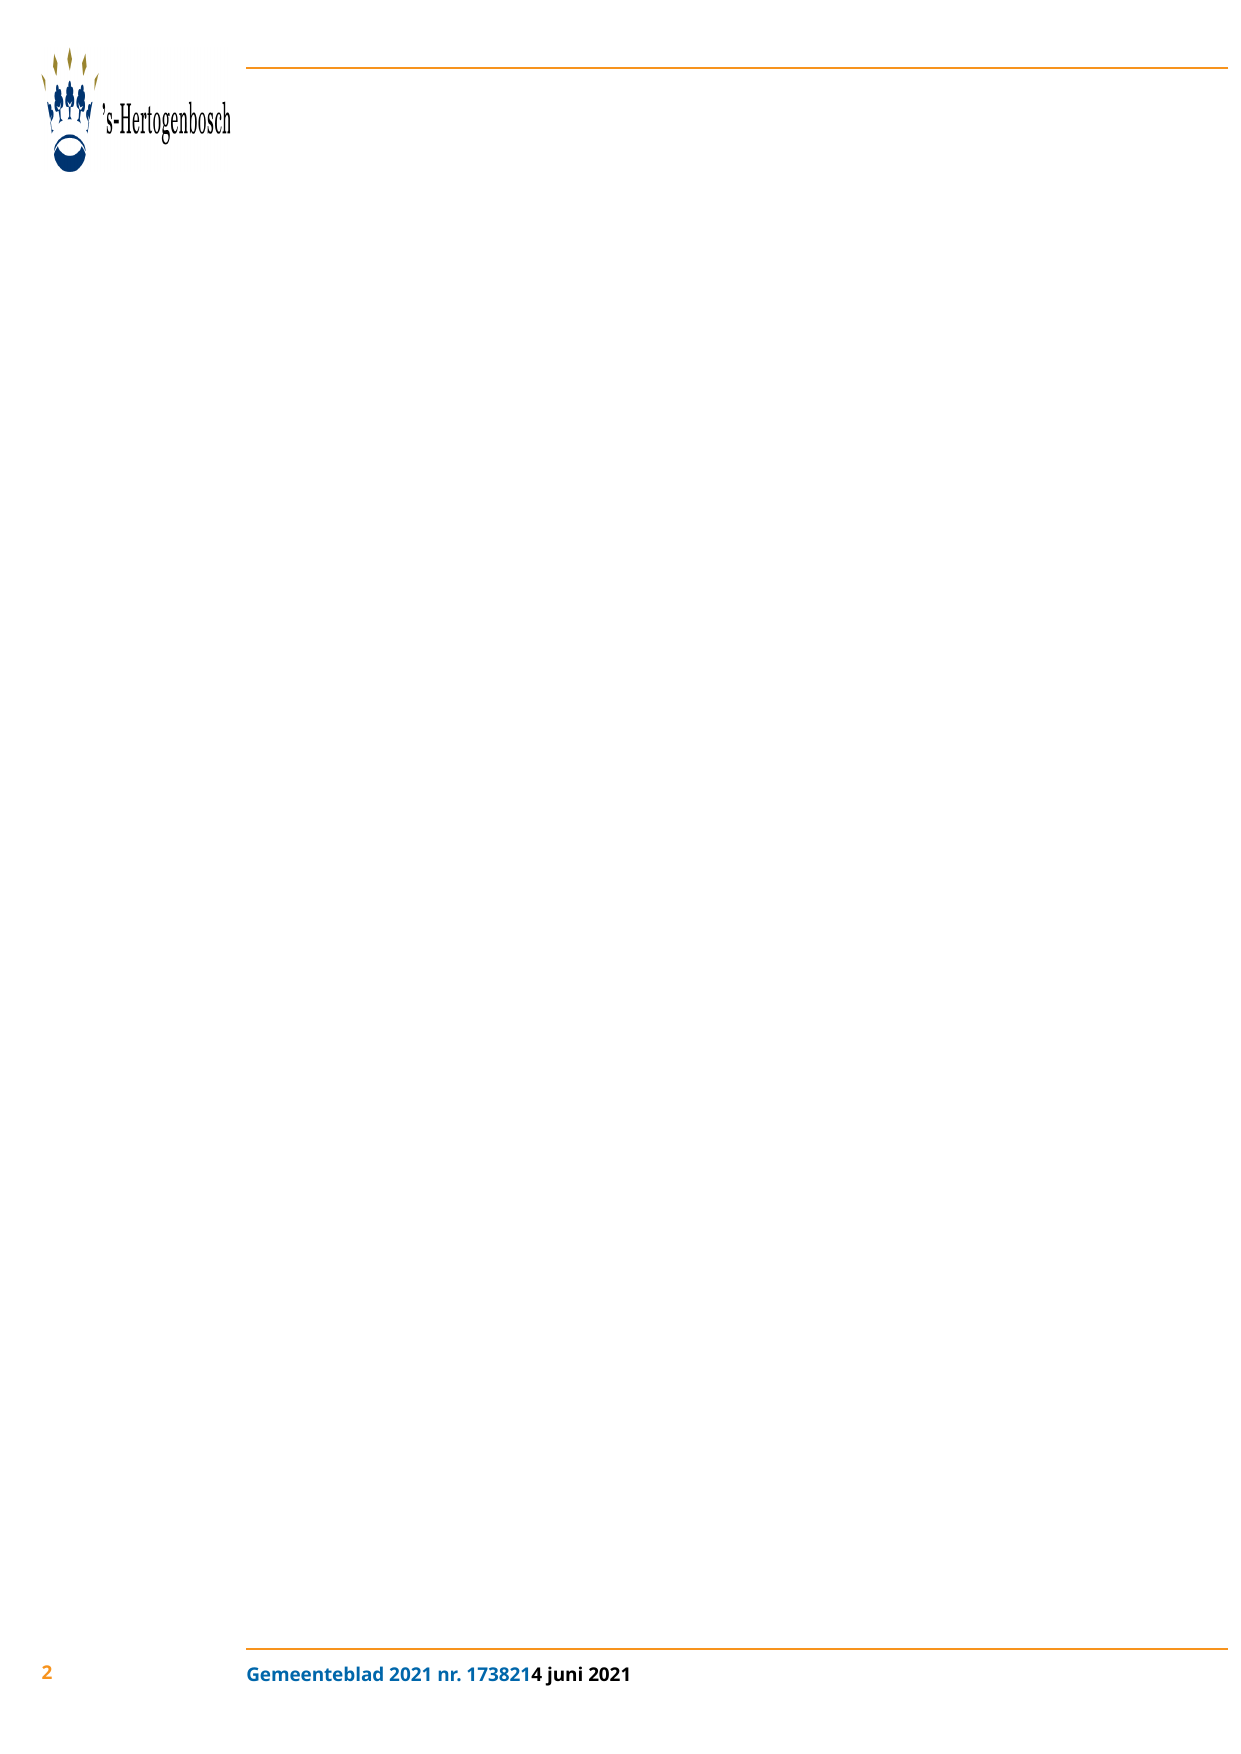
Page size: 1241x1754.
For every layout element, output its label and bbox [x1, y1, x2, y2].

picture [41, 47, 231, 172]
